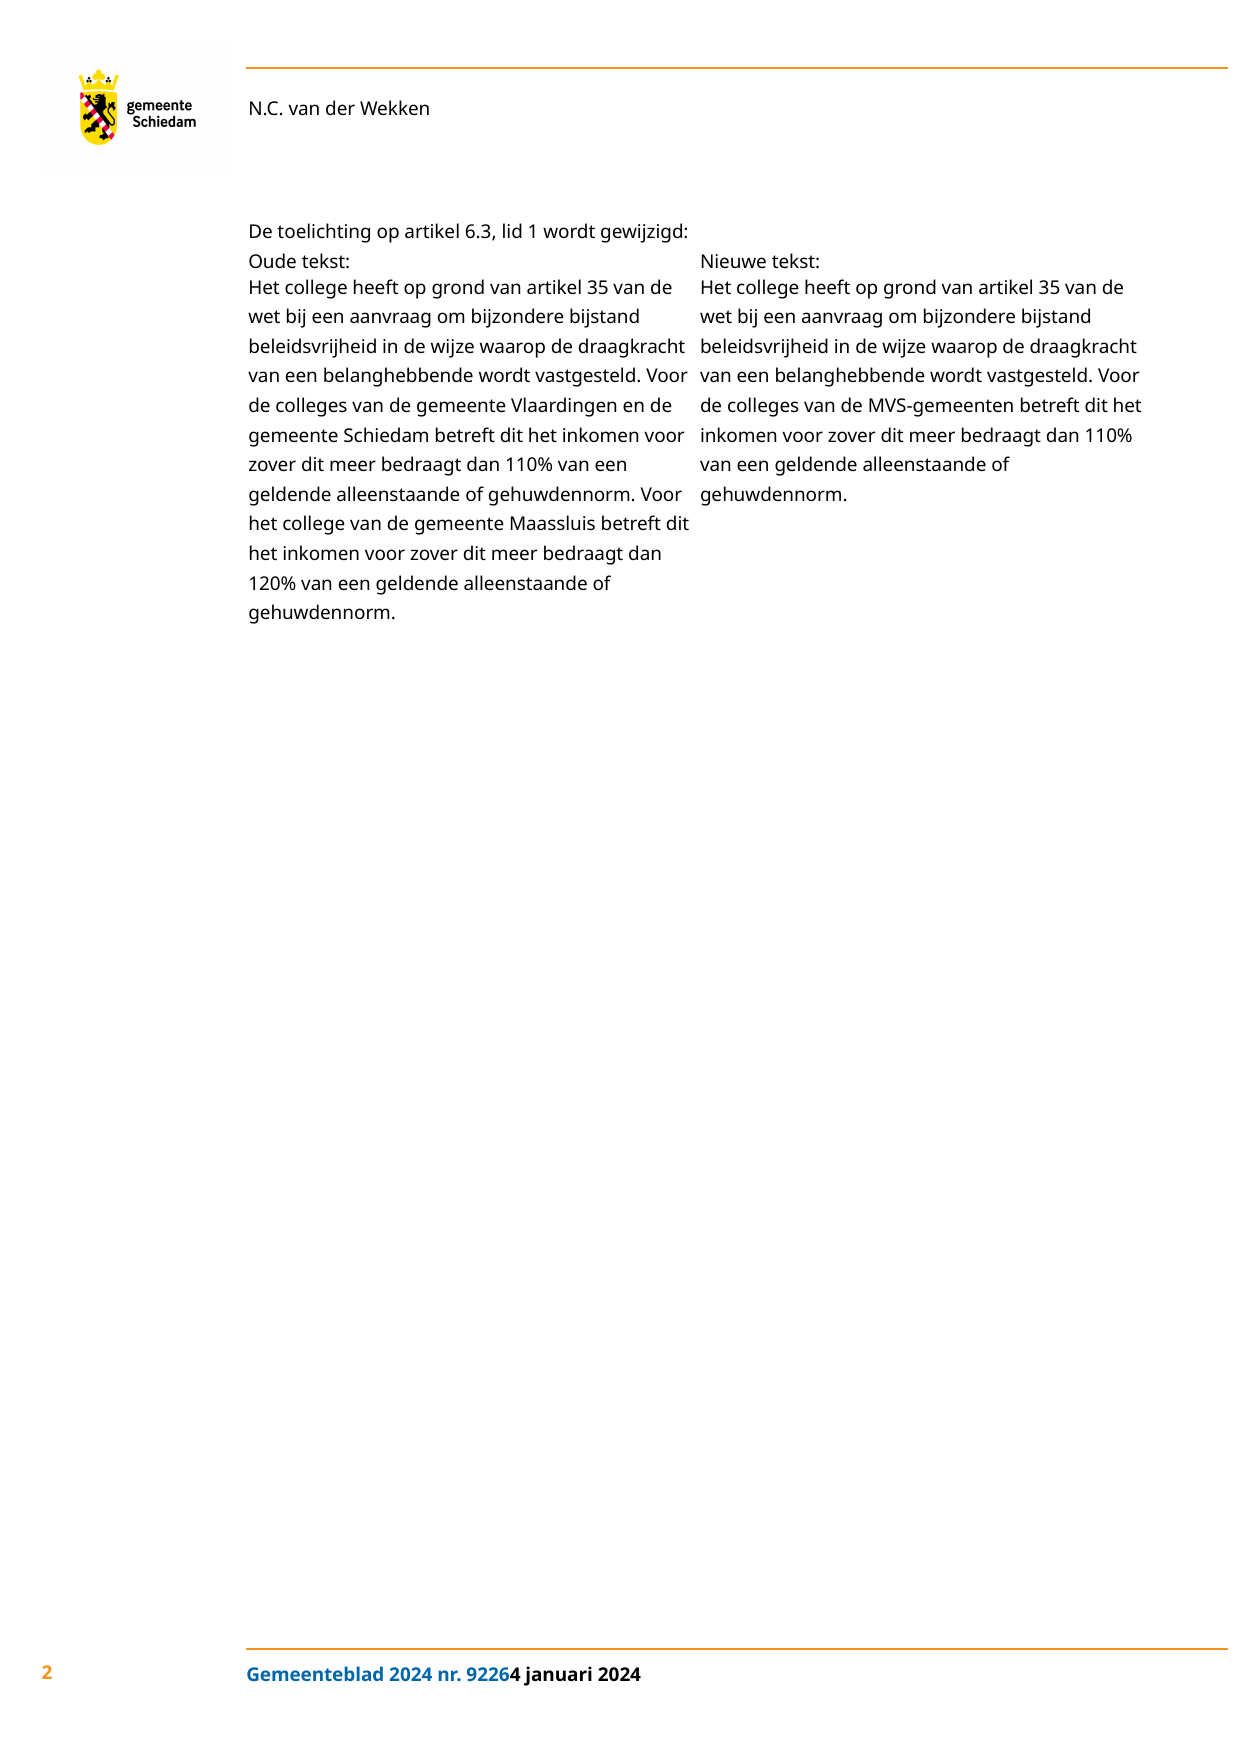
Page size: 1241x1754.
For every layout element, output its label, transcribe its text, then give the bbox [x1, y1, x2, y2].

text De toelichting op artikel 6.3, lid 1 wordt gewijzigd: [248, 218, 1152, 244]
table_header Nieuwe tekst: [700, 248, 1152, 274]
table_cell Het college heeft op grond van artikel 35 van de wet bij een aanvraag om bijzondere bijstand beleidsvrijheid in de wijze waarop de draagkracht van een belanghebbende wordt vastgesteld. Voor de colleges van de MVS-gemeenten betreft dit het inkomen voor zover dit meer bedraagt dan 110% van een geldende alleenstaande of gehuwdennorm. [700, 274, 1152, 625]
table_header Oude tekst: [248, 248, 700, 274]
text N.C. van der Wekken [248, 95, 1152, 121]
table_cell Het college heeft op grond van artikel 35 van de wet bij een aanvraag om bijzondere bijstand beleidsvrijheid in de wijze waarop de draagkracht van een belanghebbende wordt vastgesteld. Voor de colleges van de gemeente Vlaardingen en de gemeente Schiedam betreft dit het inkomen voor zover dit meer bedraagt dan 110% van een geldende alleenstaande of gehuwdennorm. Voor het college van de gemeente Maassluis betreft dit het inkomen voor zover dit meer bedraagt dan 120% van een geldende alleenstaande of gehuwdennorm. [248, 274, 700, 625]
picture [41, 47, 231, 172]
